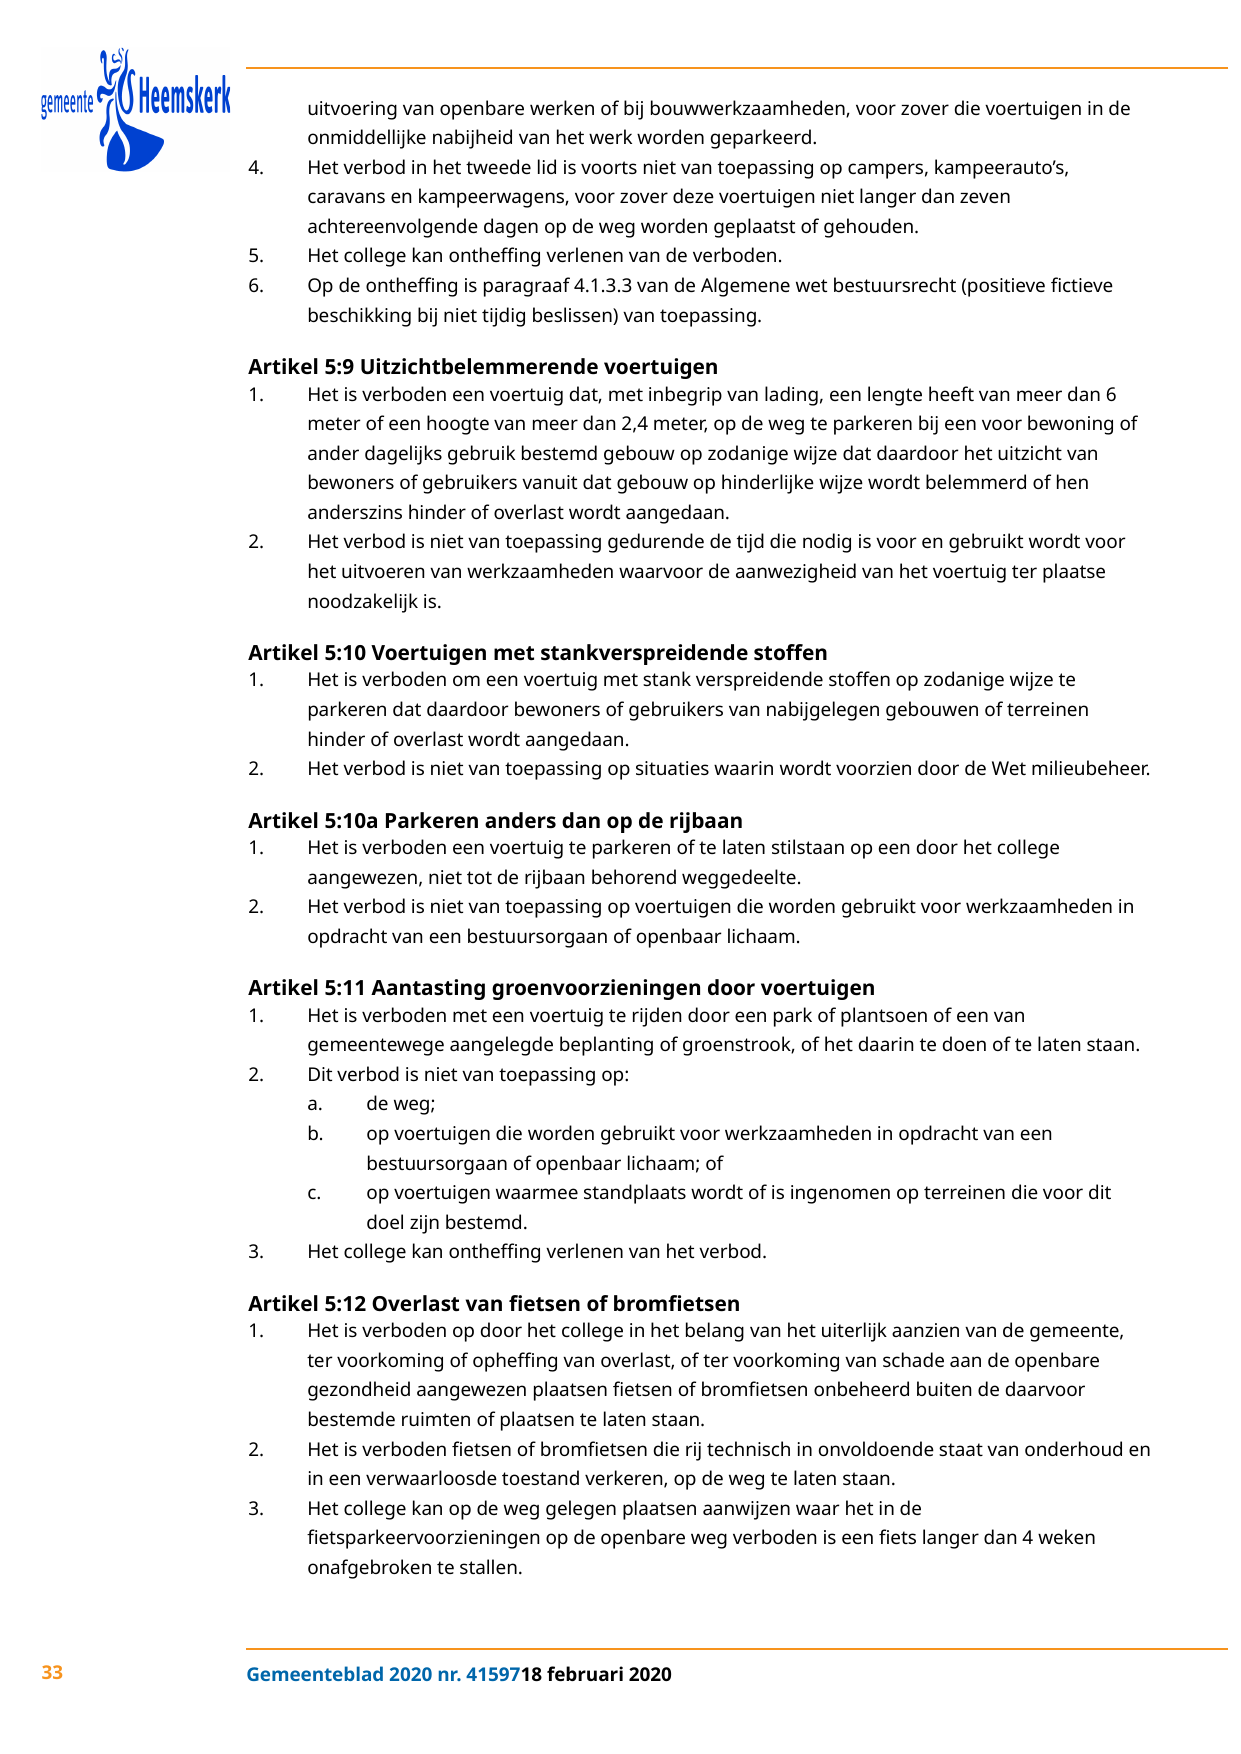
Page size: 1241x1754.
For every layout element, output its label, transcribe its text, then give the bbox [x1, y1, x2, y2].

picture [41, 47, 231, 172]
list Het verbod is niet van toepassing op voertuigen die worden gebruikt voor werkzaamheden in opdracht van een bestuursorgaan of openbaar lichaam. [248, 893, 1152, 949]
list Het verbod is niet van toepassing gedurende de tijd die nodig is voor en gebruikt wordt voor het uitvoeren van werkzaamheden waarvoor de aanwezigheid van het voertuig ter plaatse noodzakelijk is. [248, 529, 1152, 613]
list op voertuigen waarmee standplaats wordt of is ingenomen op terreinen die voor dit doel zijn bestemd. [307, 1179, 1152, 1235]
list Het is verboden om een voertuig met stank verspreidende stoffen op zodanige wijze te parkeren dat daardoor bewoners of gebruikers van nabijgelegen gebouwen of terreinen hinder of overlast wordt aangedaan. [248, 667, 1152, 752]
list op voertuigen die worden gebruikt voor werkzaamheden in opdracht van een bestuursorgaan of openbaar lichaam; of [307, 1120, 1152, 1176]
list Het college kan ontheffing verlenen van het verbod. [248, 1238, 1152, 1264]
text Artikel 5:12 Overlast van fietsen of bromfietsen [248, 1289, 1152, 1317]
list Het college kan op de weg gelegen plaatsen aanwijzen waar het in de fietsparkeervoorzieningen op de openbare weg verboden is een fiets langer dan 4 weken onafgebroken te stallen. [248, 1495, 1152, 1580]
text Artikel 5:10 Voertuigen met stankverspreidende stoffen [248, 638, 1152, 667]
list Het verbod in het tweede lid is voorts niet van toepassing op campers, kampeerauto’s, caravans en kampeerwagens, voor zover deze voertuigen niet langer dan zeven achtereenvolgende dagen op de weg worden geplaatst of gehouden. [248, 154, 1152, 239]
list Dit verbod is niet van toepassing op: [248, 1061, 1152, 1087]
list Op de ontheffing is paragraaf 4.1.3.3 van de Algemene wet bestuursrecht (positieve fictieve beschikking bij niet tijdig beslissen) van toepassing. [248, 272, 1152, 328]
list Het is verboden een voertuig dat, met inbegrip van lading, een lengte heeft van meer dan 6 meter of een hoogte van meer dan 2,4 meter, op de weg te parkeren bij een voor bewoning of ander dagelijks gebruik bestemd gebouw op zodanige wijze dat daardoor het uitzicht van bewoners of gebruikers vanuit dat gebouw op hinderlijke wijze wordt belemmerd of hen anderszins hinder of overlast wordt aangedaan. [248, 381, 1152, 525]
list Het is verboden fietsen of bromfietsen die rij technisch in onvoldoende staat van onderhoud en in een verwaarloosde toestand verkeren, op de weg te laten staan. [248, 1436, 1152, 1491]
list Het verbod is niet van toepassing op situaties waarin wordt voorzien door de Wet milieubeheer. [248, 755, 1152, 781]
list Het is verboden met een voertuig te rijden door een park of plantsoen of een van gemeentewege aangelegde beplanting of groenstrook, of het daarin te doen of te laten staan. [248, 1002, 1152, 1057]
list Het is verboden op door het college in het belang van het uiterlijk aanzien van de gemeente, ter voorkoming of opheffing van overlast, of ter voorkoming van schade aan de openbare gezondheid aangewezen plaatsen fietsen of bromfietsen onbeheerd buiten de daarvoor bestemde ruimten of plaatsen te laten staan. [248, 1317, 1152, 1432]
list Het is verboden een voertuig te parkeren of te laten stilstaan op een door het college aangewezen, niet tot de rijbaan behorend weggedeelte. [248, 834, 1152, 889]
text Artikel 5:10a Parkeren anders dan op de rijbaan [248, 806, 1152, 834]
list Het college kan ontheffing verlenen van de verboden. [248, 243, 1152, 268]
text Artikel 5:11 Aantasting groenvoorzieningen door voertuigen [248, 973, 1152, 1002]
text Artikel 5:9 Uitzichtbelemmerende voertuigen [248, 352, 1152, 381]
list de weg; [307, 1091, 1152, 1116]
list uitvoering van openbare werken of bij bouwwerkzaamheden, voor zover die voertuigen in de onmiddellijke nabijheid van het werk worden geparkeerd. [248, 95, 1152, 150]
